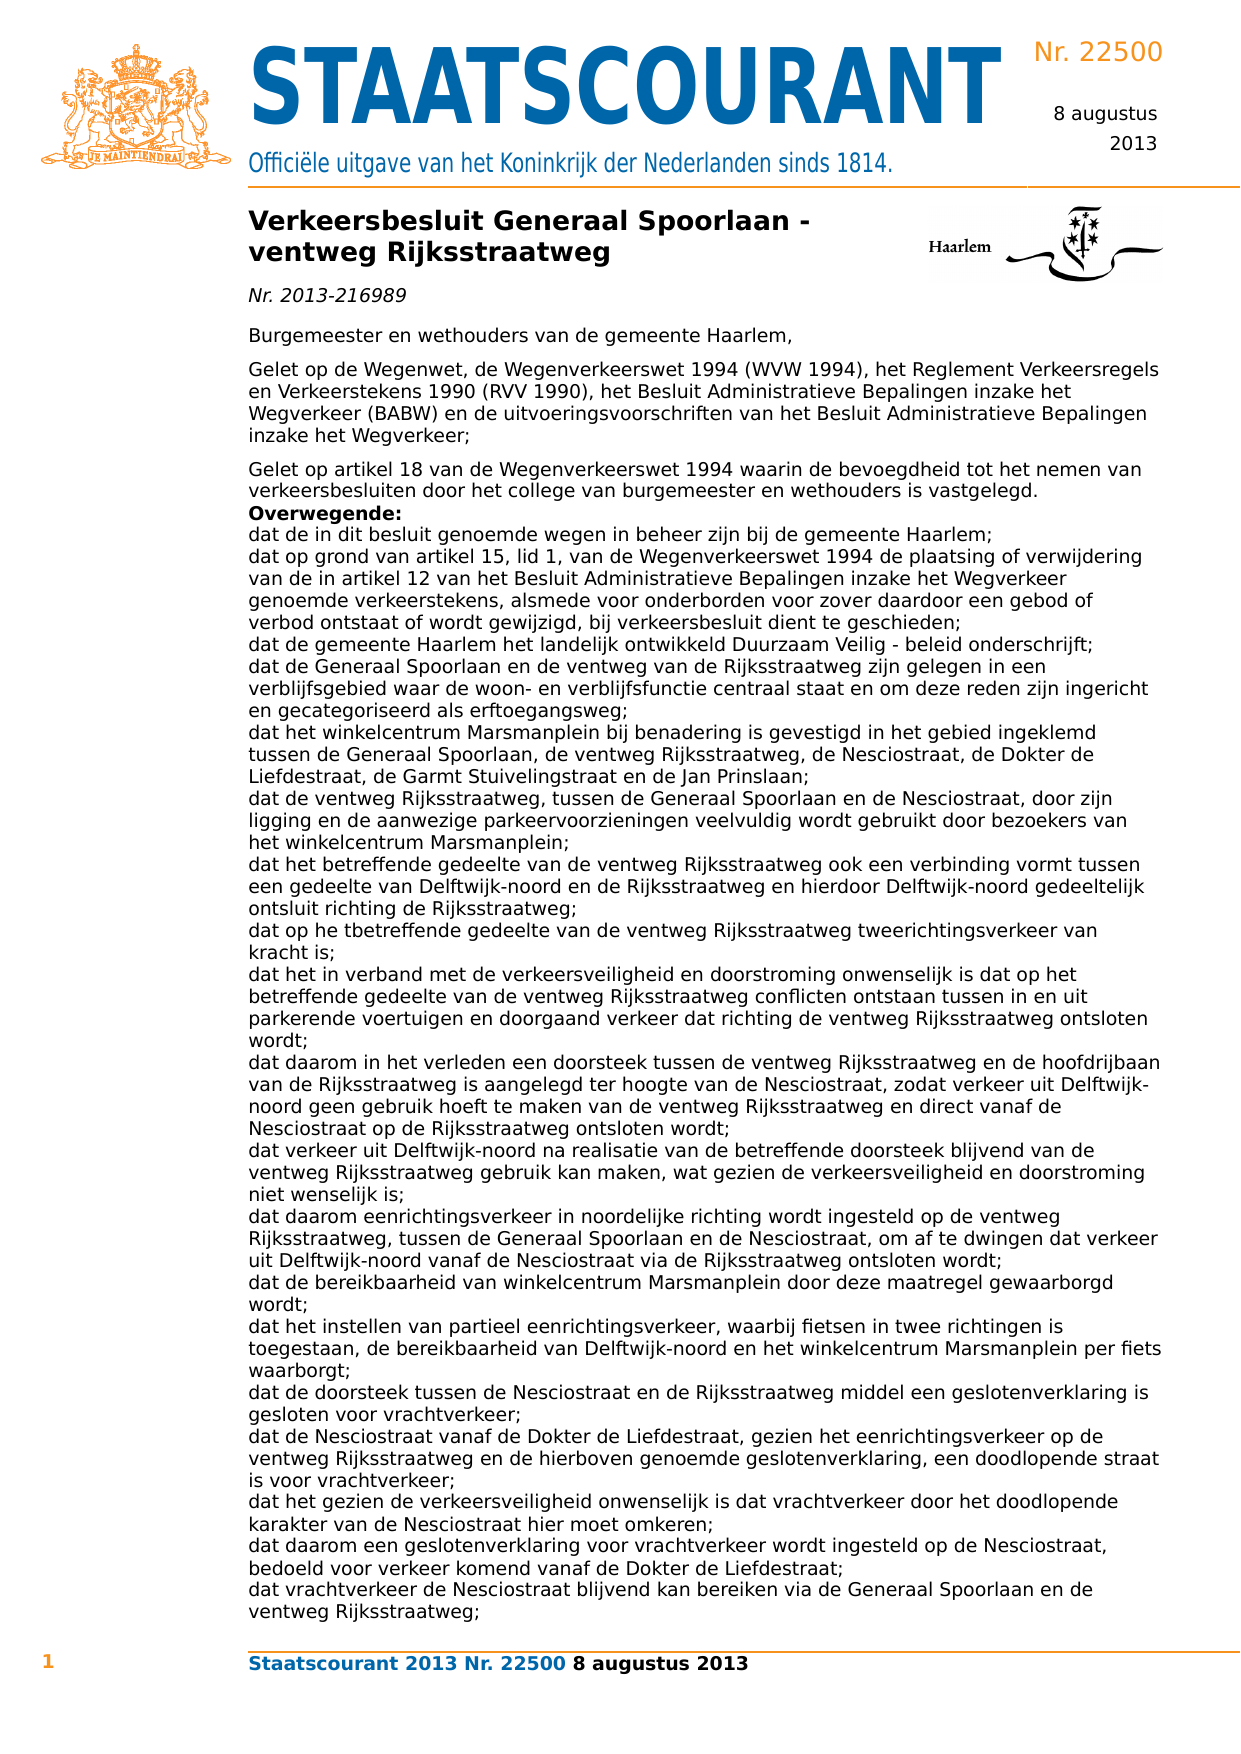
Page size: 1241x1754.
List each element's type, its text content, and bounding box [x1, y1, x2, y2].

text dat op grond van artikel 15, lid 1, van de Wegenverkeerswet 1994 de plaatsing of verwijdering van de in artikel 12 van het Besluit Administratieve Bepalingen inzake het Wegverkeer genoemde verkeerstekens, alsmede voor onderborden voor zover daardoor een gebod of verbod ontstaat of wordt gewijzigd, bij verkeersbesluit dient te geschieden; [248, 546, 1163, 634]
text dat de doorsteek tussen de Nesciostraat en de Rijksstraatweg middel een geslotenverklaring is gesloten voor vrachtverkeer; [248, 1382, 1163, 1426]
text dat het instellen van partieel eenrichtingsverkeer, waarbij fietsen in twee richtingen is toegestaan, de bereikbaarheid van Delftwijk-noord en het winkelcentrum Marsmanplein per fiets waarborgt; [248, 1316, 1163, 1382]
text dat de bereikbaarheid van winkelcentrum Marsmanplein door deze maatregel gewaarborgd wordt; [248, 1272, 1163, 1316]
text dat de Generaal Spoorlaan en de ventweg van de Rijksstraatweg zijn gelegen in een verblijfsgebied waar de woon- en verblijfsfunctie centraal staat en om deze reden zijn ingericht en gecategoriseerd als erftoegangsweg; [248, 656, 1163, 722]
text dat daarom een geslotenverklaring voor vrachtverkeer wordt ingesteld op de Nesciostraat, bedoeld voor verkeer komend vanaf de Dokter de Liefdestraat; [248, 1535, 1163, 1579]
text dat het gezien de verkeersveiligheid onwenselijk is dat vrachtverkeer door het doodlopende karakter van de Nesciostraat hier moet omkeren; [248, 1491, 1163, 1535]
text dat de gemeente Haarlem het landelijk ontwikkeld Duurzaam Veilig - beleid onderschrijft; [248, 634, 1163, 656]
text dat het in verband met de verkeersveiligheid en doorstroming onwenselijk is dat op het betreffende gedeelte van de ventweg Rijksstraatweg conflicten ontstaan tussen in en uit parkerende voertuigen en doorgaand verkeer dat richting de ventweg Rijksstraatweg ontsloten wordt; [248, 964, 1163, 1052]
text Gelet op de Wegenwet, de Wegenverkeerswet 1994 (WVW 1994), het Reglement Verkeersregels en Verkeerstekens 1990 (RVV 1990), het Besluit Administratieve Bepalingen inzake het Wegverkeer (BABW) en de uitvoeringsvoorschriften van het Besluit Administratieve Bepalingen inzake het Wegverkeer; [248, 359, 1163, 447]
text Gelet op artikel 18 van de Wegenverkeerswet 1994 waarin de bevoegdheid tot het nemen van verkeersbesluiten door het college van burgemeester en wethouders is vastgelegd. [248, 458, 1163, 502]
text dat op he tbetreffende gedeelte van de ventweg Rijksstraatweg tweerichtingsverkeer van kracht is; [248, 920, 1163, 964]
picture [41, 44, 231, 169]
subtitle Overwegende: [248, 502, 1163, 524]
text dat het betreffende gedeelte van de ventweg Rijksstraatweg ook een verbinding vormt tussen een gedeelte van Delftwijk-noord en de Rijksstraatweg en hierdoor Delftwijk-noord gedeeltelijk ontsluit richting de Rijksstraatweg; [248, 854, 1163, 920]
text dat vrachtverkeer de Nesciostraat blijvend kan bereiken via de Generaal Spoorlaan en de ventweg Rijksstraatweg; [248, 1579, 1163, 1623]
text dat het winkelcentrum Marsmanplein bij benadering is gevestigd in het gebied ingeklemd tussen de Generaal Spoorlaan, de ventweg Rijksstraatweg, de Nesciostraat, de Dokter de Liefdestraat, de Garmt Stuivelingstraat en de Jan Prinslaan; [248, 722, 1163, 788]
text dat de Nesciostraat vanaf de Dokter de Liefdestraat, gezien het eenrichtingsverkeer op de ventweg Rijksstraatweg en de hierboven genoemde geslotenverklaring, een doodlopende straat is voor vrachtverkeer; [248, 1426, 1163, 1491]
picture [927, 205, 1164, 283]
text dat verkeer uit Delftwijk-noord na realisatie van de betreffende doorsteek blijvend van de ventweg Rijksstraatweg gebruik kan maken, wat gezien de verkeersveiligheid en doorstroming niet wenselijk is; [248, 1140, 1163, 1206]
text Burgemeester en wethouders van de gemeente Haarlem, [248, 325, 1163, 347]
text dat de ventweg Rijksstraatweg, tussen de Generaal Spoorlaan en de Nesciostraat, door zijn ligging en de aanwezige parkeervoorzieningen veelvuldig wordt gebruikt door bezoekers van het winkelcentrum Marsmanplein; [248, 788, 1163, 854]
subtitle Verkeersbesluit Generaal Spoorlaan - ventweg Rijksstraatweg [248, 206, 927, 268]
text dat de in dit besluit genoemde wegen in beheer zijn bij de gemeente Haarlem; [248, 524, 1163, 546]
text dat daarom eenrichtingsverkeer in noordelijke richting wordt ingesteld op de ventweg Rijksstraatweg, tussen de Generaal Spoorlaan en de Nesciostraat, om af te dwingen dat verkeer uit Delftwijk-noord vanaf de Nesciostraat via de Rijksstraatweg ontsloten wordt; [248, 1206, 1163, 1272]
text dat daarom in het verleden een doorsteek tussen de ventweg Rijksstraatweg en de hoofdrijbaan van de Rijksstraatweg is aangelegd ter hoogte van de Nesciostraat, zodat verkeer uit Delftwijk-noord geen gebruik hoeft te maken van de ventweg Rijksstraatweg en direct vanaf de Nesciostraat op de Rijksstraatweg ontsloten wordt; [248, 1052, 1163, 1140]
text Nr. 2013-216989 [248, 285, 1163, 307]
